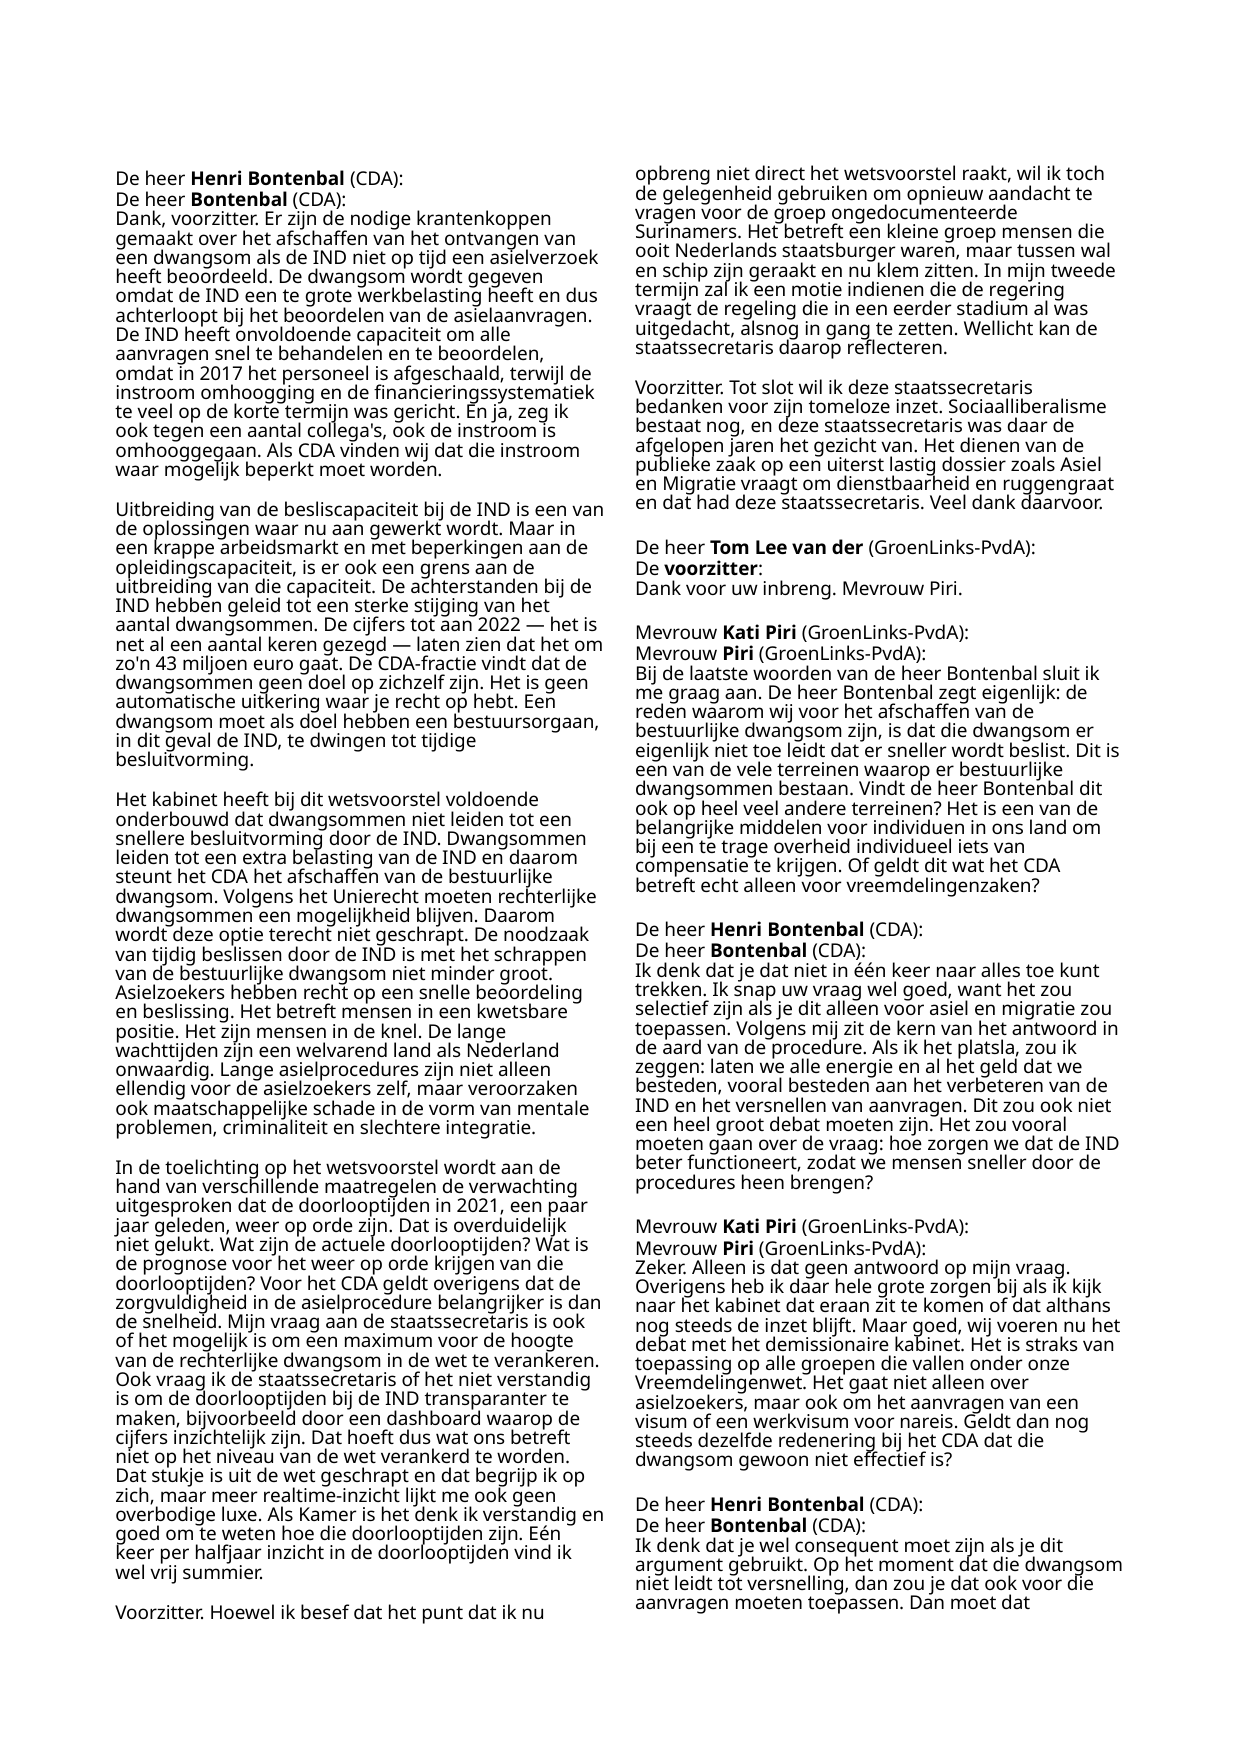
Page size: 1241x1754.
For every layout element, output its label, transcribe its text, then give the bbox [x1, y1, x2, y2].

text Voorzitter. Hoewel ik besef dat het punt dat ik nu [115, 1604, 605, 1623]
text Bij de laatste woorden van de heer Bontenbal sluit ik me graag aan. De heer Bontenbal zegt eigenlijk: de reden waarom wij voor het afschaffen van de bestuurlijke dwangsom zijn, is dat die dwangsom er eigenlijk niet toe leidt dat er sneller wordt beslist. Dit is een van de vele terreinen waarop er bestuurlijke dwangsommen bestaan. Vindt de heer Bontenbal dit ook op heel veel andere terreinen? Het is een van de belangrijke middelen voor individuen in ons land om bij een te trage overheid individueel iets van compensatie te krijgen. Of geldt dit wat het CDA betreft echt alleen voor vreemdelingenzaken? [635, 664, 1125, 896]
text In de toelichting op het wetsvoorstel wordt aan de hand van verschillende maatregelen de verwachting uitgesproken dat de doorlooptijden in 2021, een paar jaar geleden, weer op orde zijn. Dat is overduidelijk niet gelukt. Wat zijn de actuele doorlooptijden? Wat is de prognose voor het weer op orde krijgen van die doorlooptijden? Voor het CDA geldt overigens dat de zorgvuldigheid in de asielprocedure belangrijker is dan de snelheid. Mijn vraag aan de staatssecretaris is ook of het mogelijk is om een maximum voor de hoogte van de rechterlijke dwangsom in de wet te verankeren. Ook vraag ik de staatssecretaris of het niet verstandig is om de doorlooptijden bij de IND transparanter te maken, bijvoorbeeld door een dashboard waarop de cijfers inzichtelijk zijn. Dat hoeft dus wat ons betreft niet op het niveau van de wet verankerd te worden. Dat stukje is uit de wet geschrapt en dat begrijp ik op zich, maar meer realtime-inzicht lijkt me ook geen overbodige luxe. Als Kamer is het denk ik verstandig en goed om te weten hoe die doorlooptijden zijn. Eén keer per halfjaar inzicht in de doorlooptijden vind ik wel vrij summier. [115, 1159, 605, 1583]
text Dank, voorzitter. Er zijn de nodige krantenkoppen gemaakt over het afschaffen van het ontvangen van een dwangsom als de IND niet op tijd een asielverzoek heeft beoordeeld. De dwangsom wordt gegeven omdat de IND een te grote werkbelasting heeft en dus achterloopt bij het beoordelen van de asielaanvragen. De IND heeft onvoldoende capaciteit om alle aanvragen snel te behandelen en te beoordelen, omdat in 2017 het personeel is afgeschaald, terwijl de instroom omhoogging en de financieringssystematiek te veel op de korte termijn was gericht. En ja, zeg ik ook tegen een aantal collega's, ook de instroom is omhooggegaan. Als CDA vinden wij dat die instroom waar mogelijk beperkt moet worden. [115, 210, 605, 480]
text Uitbreiding van de besliscapaciteit bij de IND is een van de oplossingen waar nu aan gewerkt wordt. Maar in een krappe arbeidsmarkt en met beperkingen aan de opleidingscapaciteit, is er ook een grens aan de uitbreiding van die capaciteit. De achterstanden bij de IND hebben geleid tot een sterke stijging van het aantal dwangsommen. De cijfers tot aan 2022 — het is net al een aantal keren gezegd — laten zien dat het om zo'n 43 miljoen euro gaat. De CDA-fractie vindt dat de dwangsommen geen doel op zichzelf zijn. Het is geen automatische uitkering waar je recht op hebt. Een dwangsom moet als doel hebben een bestuursorgaan, in dit geval de IND, te dwingen tot tijdige besluitvorming. [115, 501, 605, 771]
text Mevrouw Kati Piri (GroenLinks-PvdA): [635, 1214, 1125, 1239]
text De voorzitter: [635, 560, 1125, 579]
text De heer Henri Bontenbal (CDA): [115, 165, 605, 191]
text De heer Bontenbal (CDA): [115, 191, 605, 210]
text Ik denk dat je dat niet in één keer naar alles toe kunt trekken. Ik snap uw vraag wel goed, want het zou selectief zijn als je dit alleen voor asiel en migratie zou toepassen. Volgens mij zit de kern van het antwoord in de aard van de procedure. Als ik het platsla, zou ik zeggen: laten we alle energie en al het geld dat we besteden, vooral besteden aan het verbeteren van de IND en het versnellen van aanvragen. Dit zou ook niet een heel groot debat moeten zijn. Het zou vooral moeten gaan over de vraag: hoe zorgen we dat de IND beter functioneert, zodat we mensen sneller door de procedures heen brengen? [635, 962, 1125, 1193]
text De heer Tom Lee van der (GroenLinks-PvdA): [635, 534, 1125, 560]
text Het kabinet heeft bij dit wetsvoorstel voldoende onderbouwd dat dwangsommen niet leiden tot een snellere besluitvorming door de IND. Dwangsommen leiden tot een extra belasting van de IND en daarom steunt het CDA het afschaffen van de bestuurlijke dwangsom. Volgens het Unierecht moeten rechterlijke dwangsommen een mogelijkheid blijven. Daarom wordt deze optie terecht niet geschrapt. De noodzaak van tijdig beslissen door de IND is met het schrappen van de bestuurlijke dwangsom niet minder groot. Asielzoekers hebben recht op een snelle beoordeling en beslissing. Het betreft mensen in een kwetsbare positie. Het zijn mensen in de knel. De lange wachttijden zijn een welvarend land als Nederland onwaardig. Lange asielprocedures zijn niet alleen ellendig voor de asielzoekers zelf, maar veroorzaken ook maatschappelijke schade in de vorm van mentale problemen, criminaliteit en slechtere integratie. [115, 791, 605, 1138]
text De heer Bontenbal (CDA): [635, 942, 1125, 962]
text Voorzitter. Tot slot wil ik deze staatssecretaris bedanken voor zijn tomeloze inzet. Sociaalliberalisme bestaat nog, en deze staatssecretaris was daar de afgelopen jaren het gezicht van. Het dienen van de publieke zaak op een uiterst lastig dossier zoals Asiel en Migratie vraagt om dienstbaarheid en ruggengraat en dat had deze staatssecretaris. Veel dank daarvoor. [635, 379, 1125, 514]
text Mevrouw Piri (GroenLinks-PvdA): [635, 645, 1125, 664]
text Dank voor uw inbreng. Mevrouw Piri. [635, 579, 1125, 599]
text Zeker. Alleen is dat geen antwoord op mijn vraag. Overigens heb ik daar hele grote zorgen bij als ik kijk naar het kabinet dat eraan zit te komen of dat althans nog steeds de inzet blijft. Maar goed, wij voeren nu het debat met het demissionaire kabinet. Het is straks van toepassing op alle groepen die vallen onder onze Vreemdelingenwet. Het gaat niet alleen over asielzoekers, maar ook om het aanvragen van een visum of een werkvisum voor nareis. Geldt dan nog steeds dezelfde redenering bij het CDA dat die dwangsom gewoon niet effectief is? [635, 1259, 1125, 1471]
text opbreng niet direct het wetsvoorstel raakt, wil ik toch de gelegenheid gebruiken om opnieuw aandacht te vragen voor de groep ongedocumenteerde Surinamers. Het betreft een kleine groep mensen die ooit Nederlands staatsburger waren, maar tussen wal en schip zijn geraakt en nu klem zitten. In mijn tweede termijn zal ik een motie indienen die de regering vraagt de regeling die in een eerder stadium al was uitgedacht, alsnog in gang te zetten. Wellicht kan de staatssecretaris daarop reflecteren. [635, 165, 1125, 358]
text Mevrouw Kati Piri (GroenLinks-PvdA): [635, 619, 1125, 645]
text De heer Henri Bontenbal (CDA): [635, 917, 1125, 942]
text Ik denk dat je wel consequent moet zijn als je dit argument gebruikt. Op het moment dat die dwangsom niet leidt tot versnelling, dan zou je dat ook voor die aanvragen moeten toepassen. Dan moet dat [635, 1537, 1125, 1614]
text De heer Bontenbal (CDA): [635, 1517, 1125, 1537]
text Mevrouw Piri (GroenLinks-PvdA): [635, 1239, 1125, 1259]
text De heer Henri Bontenbal (CDA): [635, 1492, 1125, 1517]
